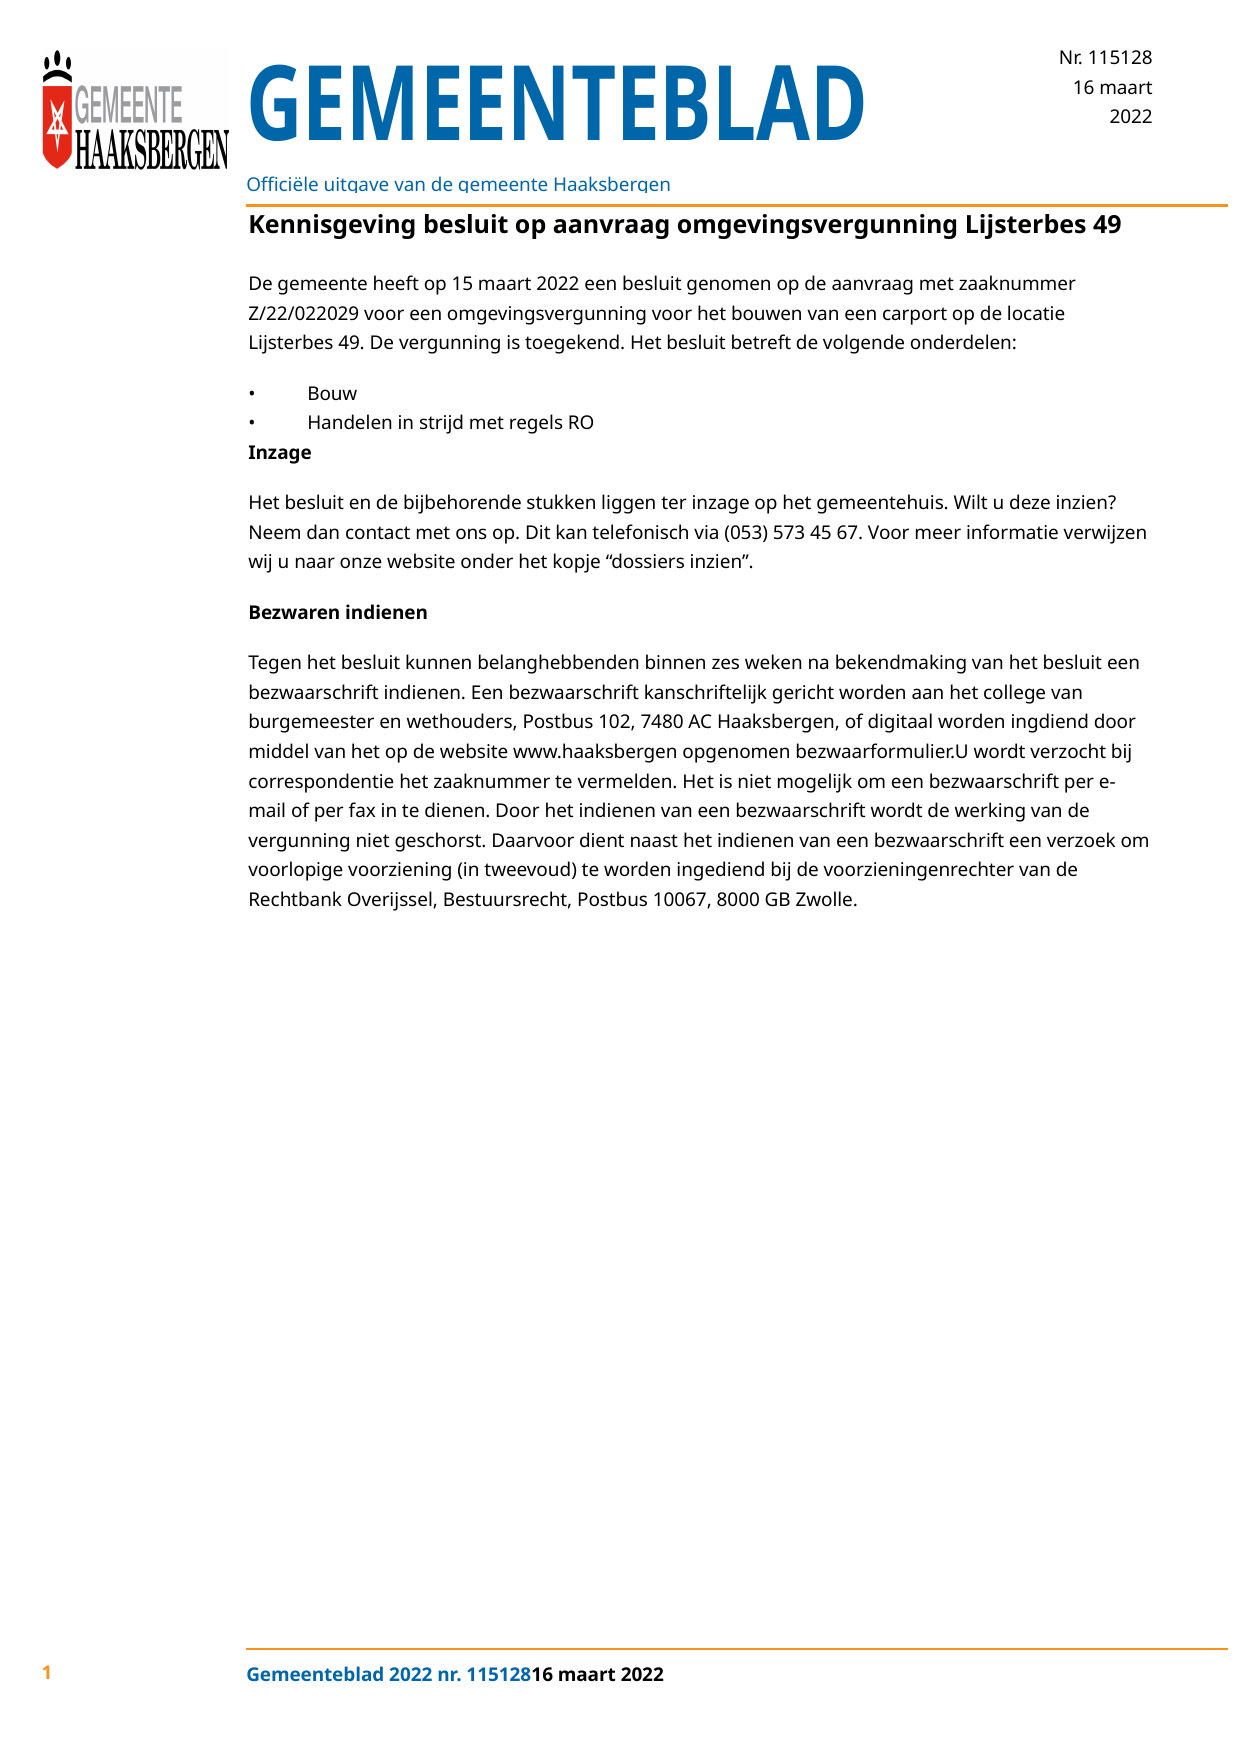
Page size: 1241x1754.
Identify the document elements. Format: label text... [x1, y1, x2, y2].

text Het besluit en de bijbehorende stukken liggen ter inzage op het gemeentehuis. Wilt u deze inzien? Neem dan contact met ons op. Dit kan telefonisch via (053) 573 45 67. Voor meer informatie verwijzen wij u naar onze website onder het kopje “dossiers inzien”. [248, 489, 1152, 574]
list Handelen in strijd met regels RO [248, 409, 1152, 435]
list Bouw [248, 380, 1152, 406]
text Inzage [248, 439, 1152, 465]
text Kennisgeving besluit op aanvraag omgevingsvergunning Lijsterbes 49 [248, 207, 1152, 241]
text De gemeente heeft op 15 maart 2022 een besluit genomen op de aanvraag met zaaknummer Z/22/022029 voor een omgevingsvergunning voor het bouwen van een carport op de locatie Lijsterbes 49. De vergunning is toegekend. Het besluit betreft de volgende onderdelen: [248, 270, 1152, 355]
text Tegen het besluit kunnen belanghebbenden binnen zes weken na bekendmaking van het besluit een bezwaarschrift indienen. Een bezwaarschrift kanschriftelijk gericht worden aan het college van burgemeester en wethouders, Postbus 102, 7480 AC Haaksbergen, of digitaal worden ingdiend door middel van het op de website www.haaksbergen opgenomen bezwaarformulier.U wordt verzocht bij correspondentie het zaaknummer te vermelden. Het is niet mogelijk om een bezwaarschrift per e-mail of per fax in te dienen. Door het indienen van een bezwaarschrift wordt de werking van de vergunning niet geschorst. Daarvoor dient naast het indienen van een bezwaarschrift een verzoek om voorlopige voorziening (in tweevoud) te worden ingediend bij de voorzieningenrechter van de Rechtbank Overijssel, Bestuursrecht, Postbus 10067, 8000 GB Zwolle. [248, 649, 1152, 912]
text Bezwaren indienen [248, 599, 1152, 625]
picture [41, 47, 231, 172]
